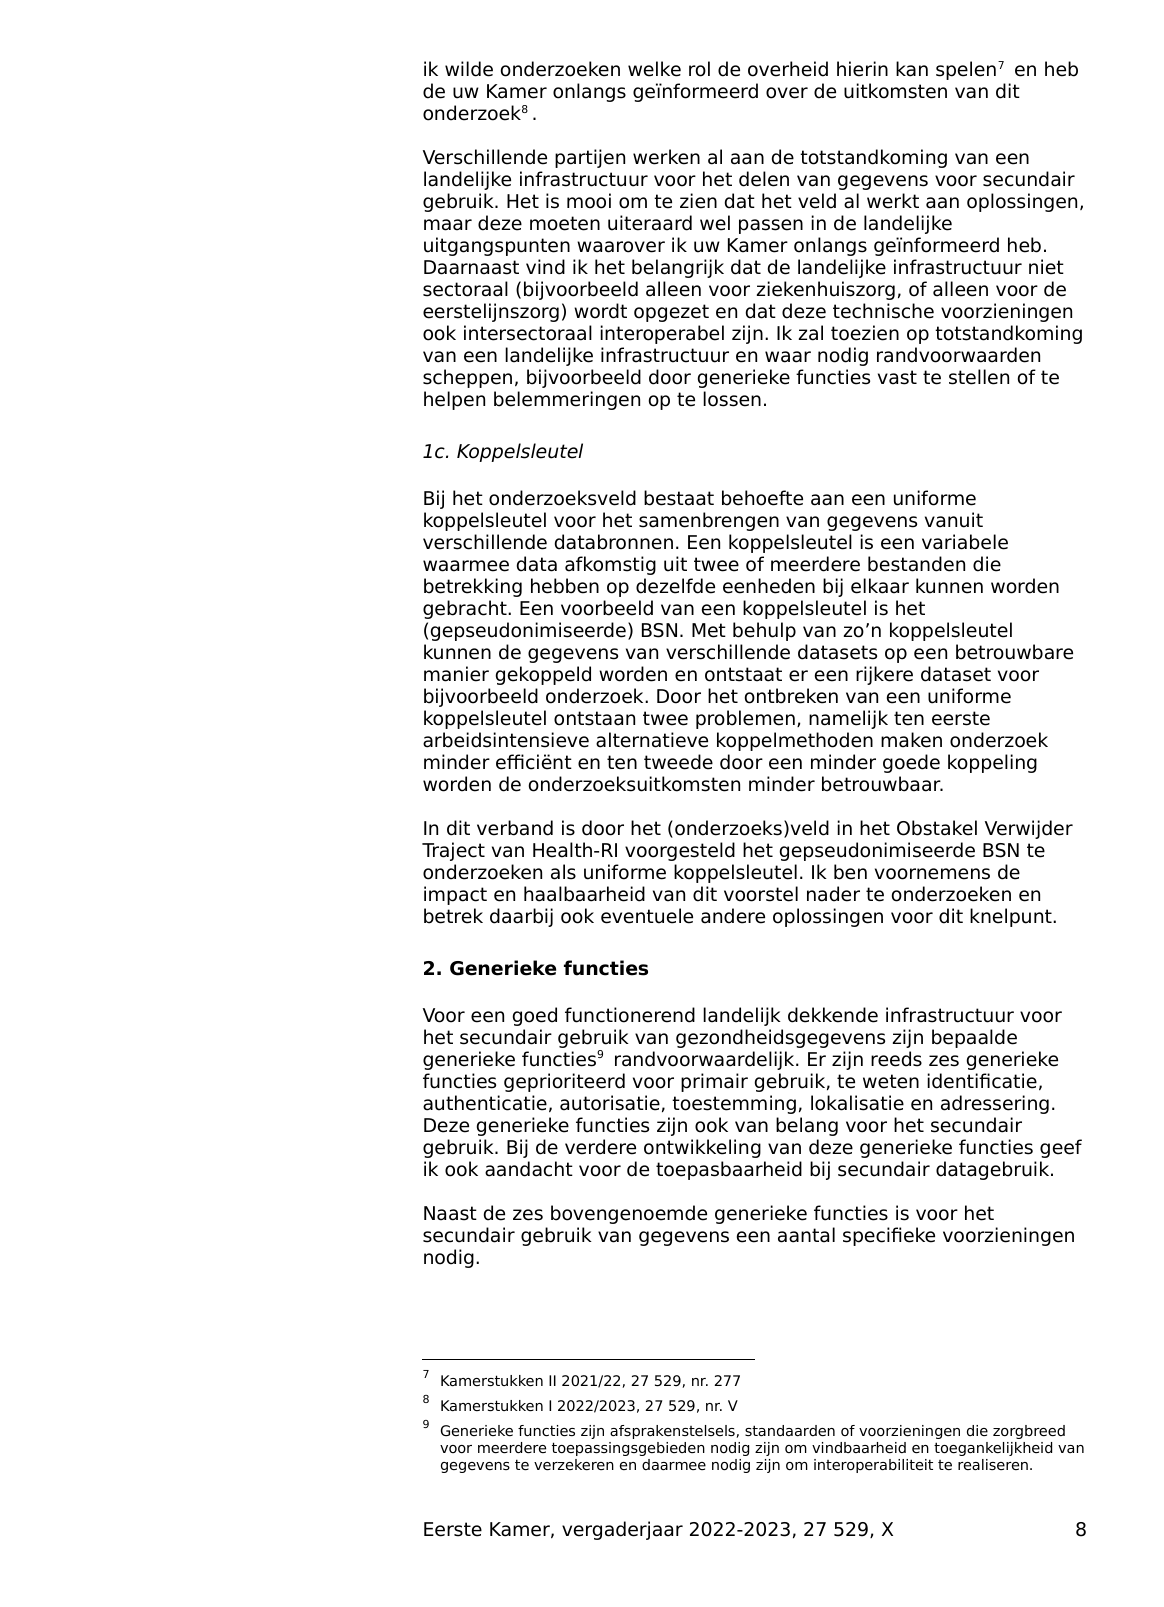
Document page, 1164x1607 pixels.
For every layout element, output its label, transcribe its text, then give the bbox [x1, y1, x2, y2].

text In dit verband is door het (onderzoeks)veld in het Obstakel Verwijder Traject van Health-RI voorgesteld het gepseudonimiseerde BSN te onderzoeken als uniforme koppelsleutel. Ik ben voornemens de impact en haalbaarheid van dit voorstel nader te onderzoeken en betrek daarbij ook eventuele andere oplossingen voor dit knelpunt. [422, 818, 1087, 928]
text Kamerstukken II 2021/22, 27 529, nr. 277 [422, 1368, 1087, 1391]
subtitle 1c. Koppelsleutel [422, 441, 1087, 463]
text Voor een goed functionerend landelijk dekkende infrastructuur voor het secundair gebruik van gezondheidsgegevens zijn bepaalde generieke functies randvoorwaardelijk. Er zijn reeds zes generieke functies geprioriteerd voor primair gebruik, te weten identificatie, authenticatie, autorisatie, toestemming, lokalisatie en adressering. Deze generieke functies zijn ook van belang voor het secundair gebruik. Bij de verdere ontwikkeling van deze generieke functies geef ik ook aandacht voor de toepasbaarheid bij secundair datagebruik. [422, 1005, 1087, 1181]
text Generieke functies zijn afsprakenstelsels, standaarden of voorzieningen die zorgbreed voor meerdere toepassingsgebieden nodig zijn om vindbaarheid en toegankelijkheid van gegevens te verzekeren en daarmee nodig zijn om interoperabiliteit te realiseren. [422, 1418, 1087, 1474]
text Kamerstukken I 2022/2023, 27 529, nr. V [422, 1393, 1087, 1416]
text Verschillende partijen werken al aan de totstandkoming van een landelijke infrastructuur voor het delen van gegevens voor secundair gebruik. Het is mooi om te zien dat het veld al werkt aan oplossingen, maar deze moeten uiteraard wel passen in de landelijke uitgangspunten waarover ik uw Kamer onlangs geïnformeerd heb. Daarnaast vind ik het belangrijk dat de landelijke infrastructuur niet sectoraal (bijvoorbeeld alleen voor ziekenhuiszorg, of alleen voor de eerstelijnszorg) wordt opgezet en dat deze technische voorzieningen ook intersectoraal interoperabel zijn. Ik zal toezien op totstandkoming van een landelijke infrastructuur en waar nodig randvoorwaarden scheppen, bijvoorbeeld door generieke functies vast te stellen of te helpen belemmeringen op te lossen. [422, 147, 1087, 411]
subtitle 2. Generieke functies [422, 958, 1087, 980]
text Naast de zes bovengenoemde generieke functies is voor het secundair gebruik van gegevens een aantal specifieke voorzieningen nodig. [422, 1203, 1087, 1269]
text ik wilde onderzoeken welke rol de overheid hierin kan spelen en heb de uw Kamer onlangs geïnformeerd over de uitkomsten van dit onderzoek. [422, 59, 1087, 125]
text Bij het onderzoeksveld bestaat behoefte aan een uniforme koppelsleutel voor het samenbrengen van gegevens vanuit verschillende databronnen. Een koppelsleutel is een variabele waarmee data afkomstig uit twee of meerdere bestanden die betrekking hebben op dezelfde eenheden bij elkaar kunnen worden gebracht. Een voorbeeld van een koppelsleutel is het (gepseudonimiseerde) BSN. Met behulp van zo’n koppelsleutel kunnen de gegevens van verschillende datasets op een betrouwbare manier gekoppeld worden en ontstaat er een rijkere dataset voor bijvoorbeeld onderzoek. Door het ontbreken van een uniforme koppelsleutel ontstaan twee problemen, namelijk ten eerste arbeidsintensieve alternatieve koppelmethoden maken onderzoek minder efficiënt en ten tweede door een minder goede koppeling worden de onderzoeksuitkomsten minder betrouwbaar. [422, 488, 1087, 796]
